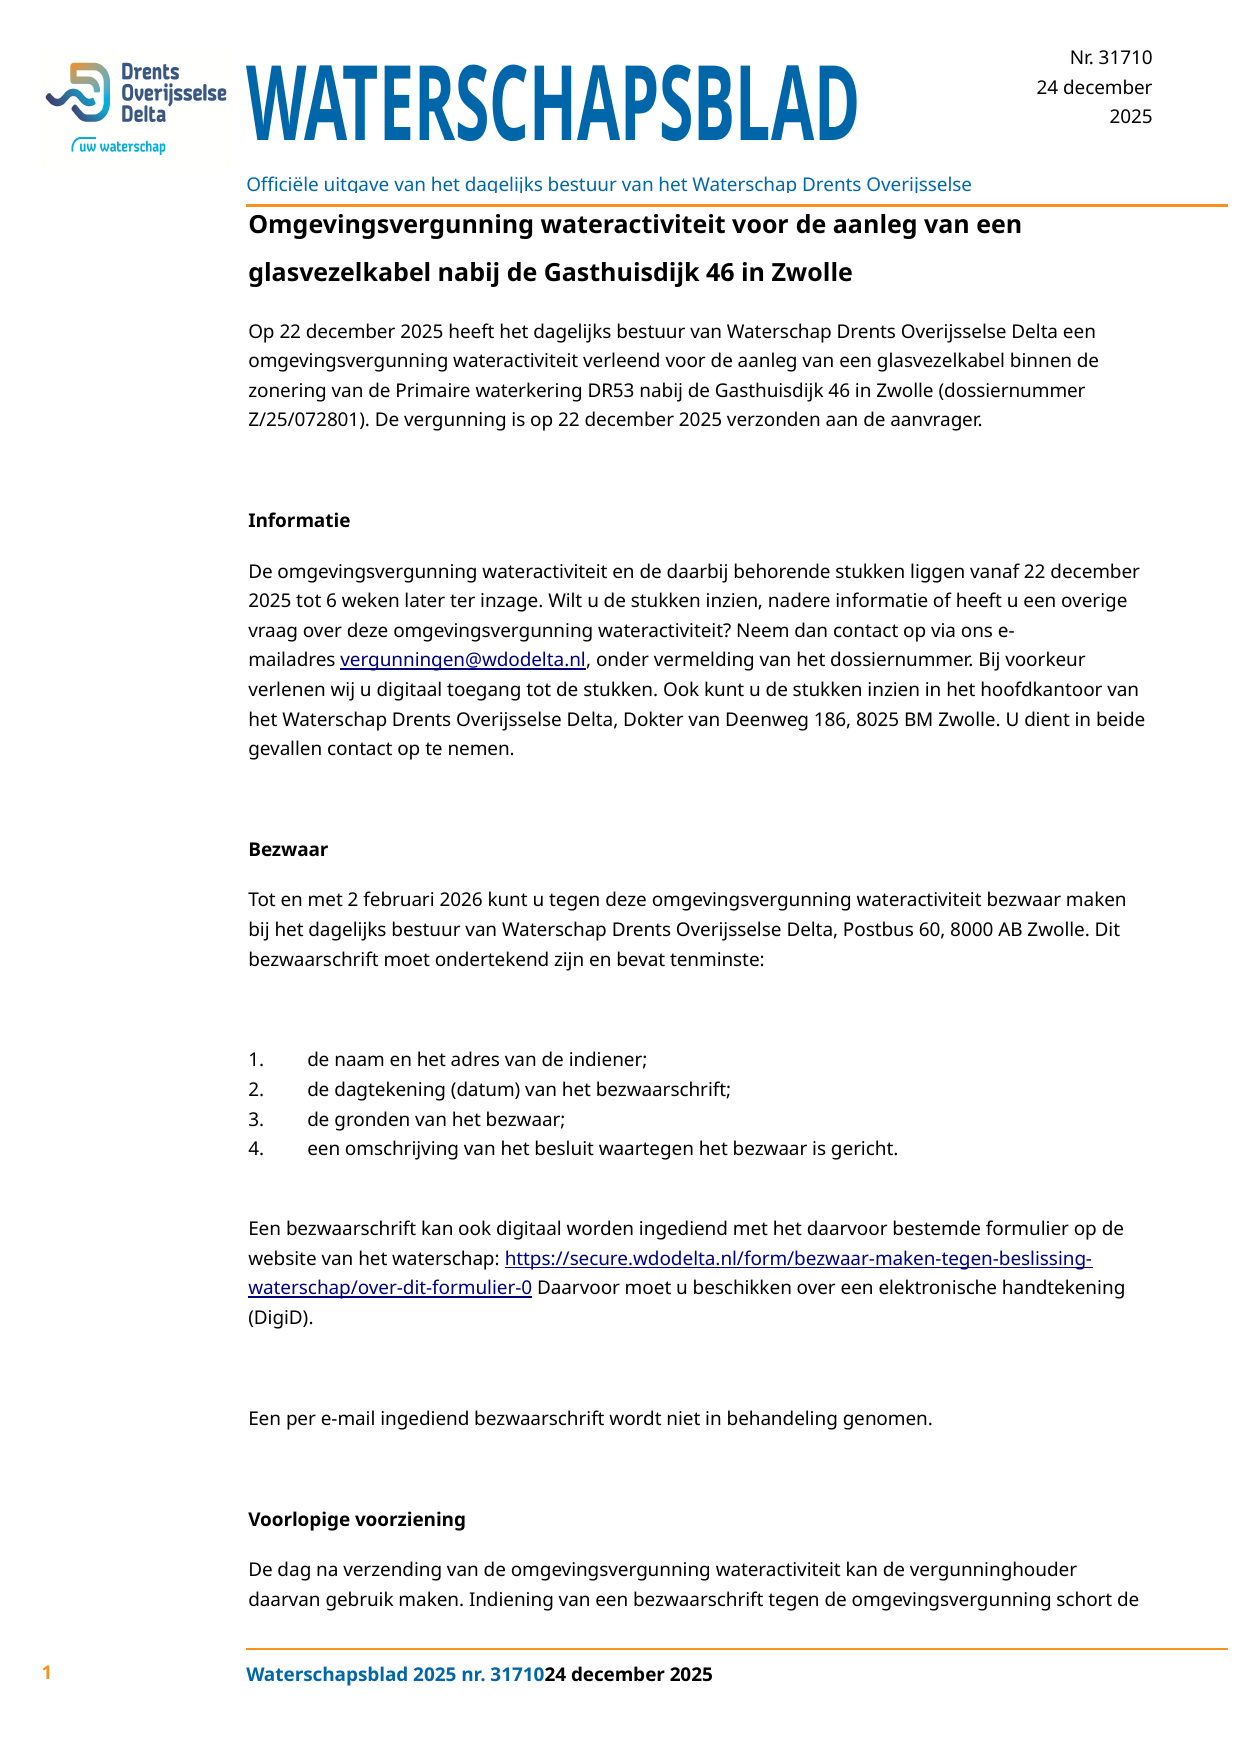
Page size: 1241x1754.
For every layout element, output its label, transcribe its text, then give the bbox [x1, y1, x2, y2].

text Tot en met 2 februari 2026 kunt u tegen deze omgevingsvergunning wateractiviteit bezwaar maken bij het dagelijks bestuur van Waterschap Drents Overijsselse Delta, Postbus 60, 8000 AB Zwolle. Dit bezwaarschrift moet ondertekend zijn en bevat tenminste: [248, 887, 1152, 972]
text Een per e-mail ingediend bezwaarschrift wordt niet in behandeling genomen. [248, 1405, 1152, 1431]
text De omgevingsvergunning wateractiviteit en de daarbij behorende stukken liggen vanaf 22 december 2025 tot 6 weken later ter inzage. Wilt u de stukken inzien, nadere informatie of heeft u een overige vraag over deze omgevingsvergunning wateractiviteit? Neem dan contact op via ons e-mailadres vergunningen@wdodelta.nl, onder vermelding van het dossiernummer. Bij voorkeur verlenen wij u digitaal toegang tot de stukken. Ook kunt u de stukken inzien in het hoofdkantoor van het Waterschap Drents Overijsselse Delta, Dokter van Deenweg 186, 8025 BM Zwolle. U dient in beide gevallen contact op te nemen. [248, 558, 1152, 761]
text Een bezwaarschrift kan ook digitaal worden ingediend met het daarvoor bestemde formulier op de website van het waterschap: https://secure.wdodelta.nl/form/bezwaar-maken-tegen-beslissing-waterschap/over-dit-formulier-0 Daarvoor moet u beschikken over een elektronische handtekening (DigiD). [248, 1215, 1152, 1330]
list een omschrijving van het besluit waartegen het bezwaar is gericht. [248, 1135, 1152, 1161]
list de gronden van het bezwaar; [248, 1106, 1152, 1132]
text Informatie [248, 507, 1152, 533]
list de naam en het adres van de indiener; [248, 1047, 1152, 1072]
picture [41, 47, 231, 172]
text Voorlopige voorziening [248, 1506, 1152, 1532]
list de dagtekening (datum) van het bezwaarschrift; [248, 1076, 1152, 1102]
text Bezwaar [248, 836, 1152, 862]
text De dag na verzending van de omgevingsvergunning wateractiviteit kan de vergunninghouder daarvan gebruik maken. Indiening van een bezwaarschrift tegen de omgevingsvergunning schort de [248, 1556, 1152, 1612]
text Omgevingsvergunning wateractiviteit voor de aanleg van een glasvezelkabel nabij de Gasthuisdijk 46 in Zwolle [248, 207, 1152, 288]
text Op 22 december 2025 heeft het dagelijks bestuur van Waterschap Drents Overijsselse Delta een omgevingsvergunning wateractiviteit verleend voor de aanleg van een glasvezelkabel binnen de zonering van de Primaire waterkering DR53 nabij de Gasthuisdijk 46 in Zwolle (dossiernummer Z/25/072801). De vergunning is op 22 december 2025 verzonden aan de aanvrager. [248, 318, 1152, 432]
